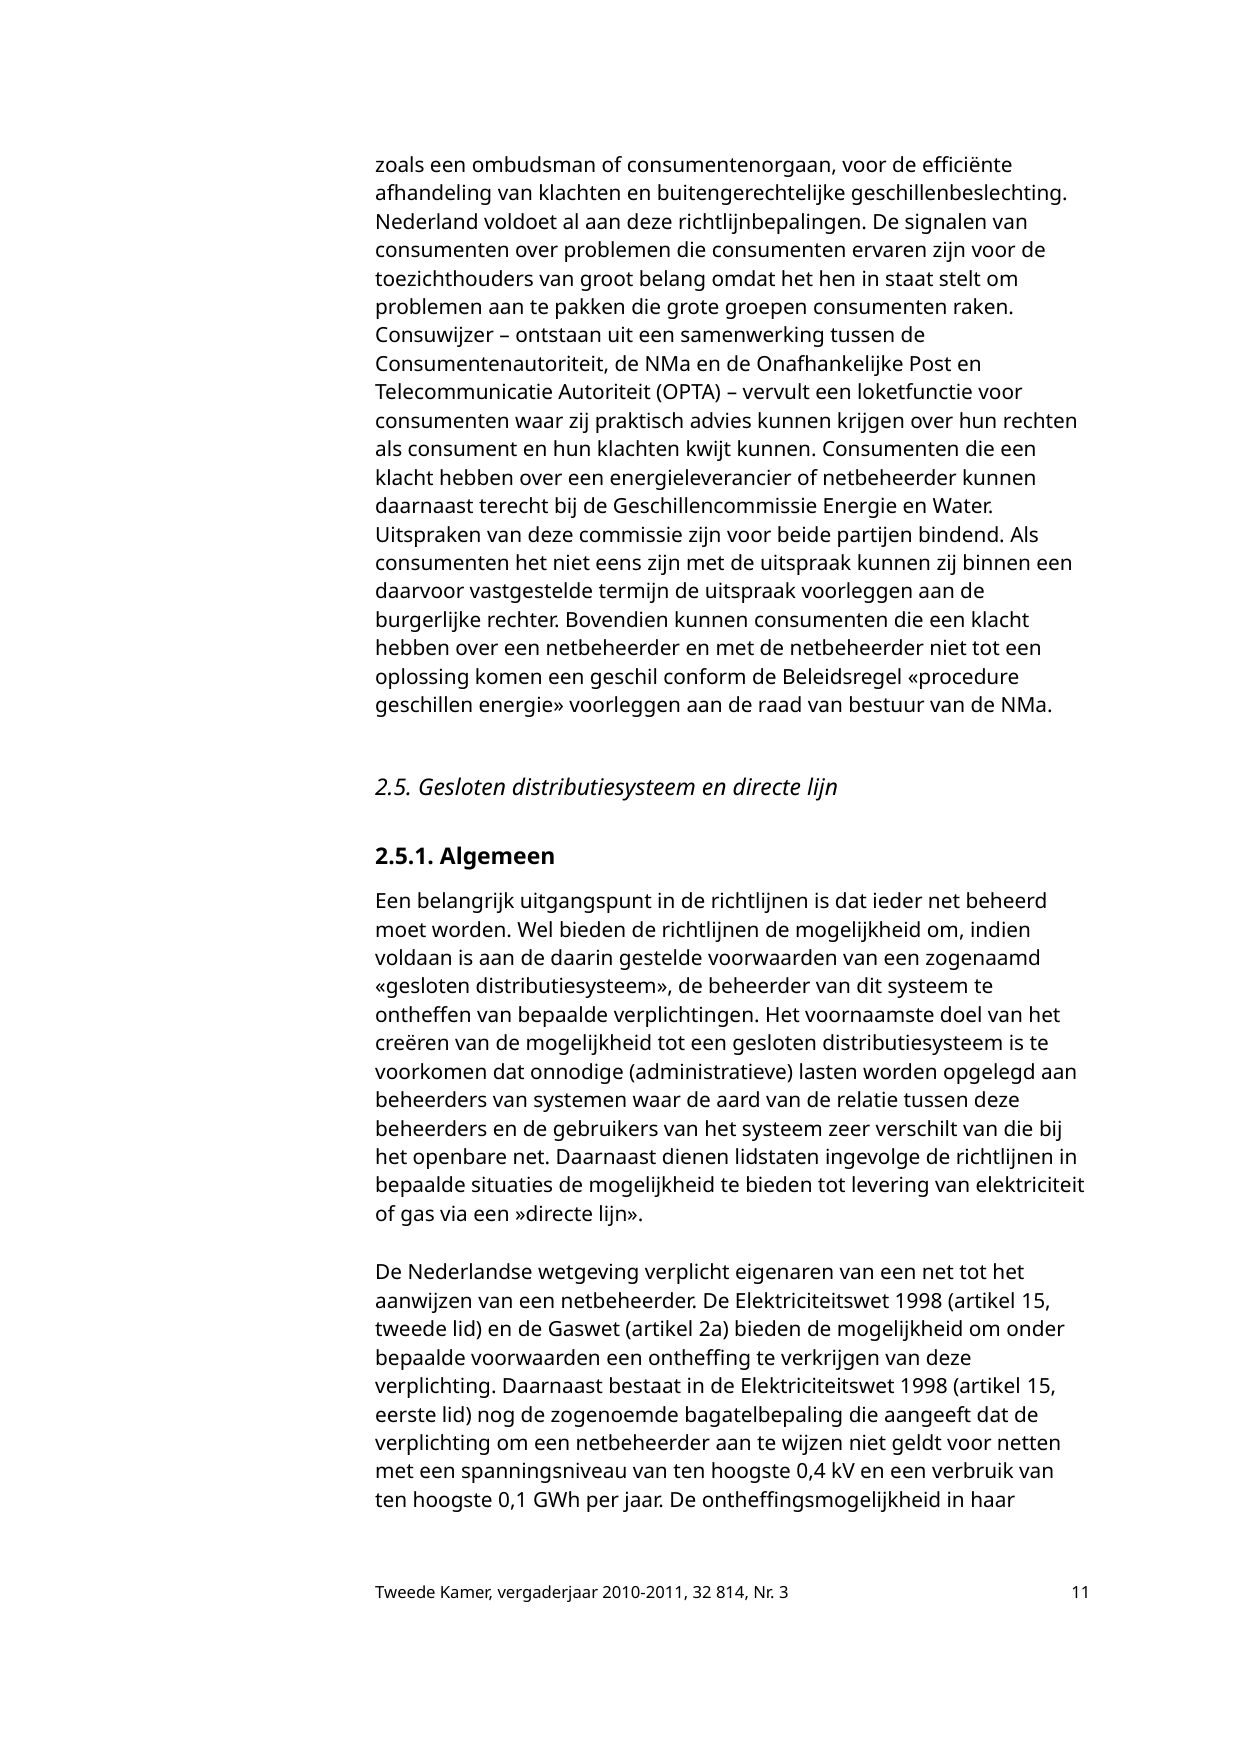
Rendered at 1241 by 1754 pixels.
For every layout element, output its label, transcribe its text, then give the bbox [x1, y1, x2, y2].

text zoals een ombudsman of consumentenorgaan, voor de efficiënte afhandeling van klachten en buitengerechtelijke geschillenbeslechting. Nederland voldoet al aan deze richtlijnbepalingen. De signalen van consumenten over problemen die consumenten ervaren zijn voor de toezichthouders van groot belang omdat het hen in staat stelt om problemen aan te pakken die grote groepen consumenten raken. Consuwijzer – ontstaan uit een samenwerking tussen de Consumentenautoriteit, de NMa en de Onafhankelijke Post en Telecommunicatie Autoriteit (OPTA) – vervult een loketfunctie voor consumenten waar zij praktisch advies kunnen krijgen over hun rechten als consument en hun klachten kwijt kunnen. Consumenten die een klacht hebben over een energieleverancier of netbeheerder kunnen daarnaast terecht bij de Geschillencommissie Energie en Water. Uitspraken van deze commissie zijn voor beide partijen bindend. Als consumenten het niet eens zijn met de uitspraak kunnen zij binnen een daarvoor vastgestelde termijn de uitspraak voorleggen aan de burgerlijke rechter. Bovendien kunnen consumenten die een klacht hebben over een netbeheerder en met de netbeheerder niet tot een oplossing komen een geschil conform de Beleidsregel «procedure geschillen energie» voorleggen aan de raad van bestuur van de NMa. [375, 150, 1090, 719]
subtitle 2.5.1. Algemeen [375, 840, 1090, 871]
subtitle 2.5. Gesloten distributiesysteem en directe lijn [375, 771, 1090, 802]
text Een belangrijk uitgangspunt in de richtlijnen is dat ieder net beheerd moet worden. Wel bieden de richtlijnen de mogelijkheid om, indien voldaan is aan de daarin gestelde voorwaarden van een zogenaamd «gesloten distributiesysteem», de beheerder van dit systeem te ontheffen van bepaalde verplichtingen. Het voornaamste doel van het creëren van de mogelijkheid tot een gesloten distributiesysteem is te voorkomen dat onnodige (administratieve) lasten worden opgelegd aan beheerders van systemen waar de aard van de relatie tussen deze beheerders en de gebruikers van het systeem zeer verschilt van die bij het openbare net. Daarnaast dienen lidstaten ingevolge de richtlijnen in bepaalde situaties de mogelijkheid te bieden tot levering van elektriciteit of gas via een »directe lijn». [375, 886, 1090, 1227]
text De Nederlandse wetgeving verplicht eigenaren van een net tot het aanwijzen van een netbeheerder. De Elektriciteitswet 1998 (artikel 15, tweede lid) en de Gaswet (artikel 2a) bieden de mogelijkheid om onder bepaalde voorwaarden een ontheffing te verkrijgen van deze verplichting. Daarnaast bestaat in de Elektriciteitswet 1998 (artikel 15, eerste lid) nog de zogenoemde bagatelbepaling die aangeeft dat de verplichting om een netbeheerder aan te wijzen niet geldt voor netten met een spanningsniveau van ten hoogste 0,4 kV en een verbruik van ten hoogste 0,1 GWh per jaar. De ontheffingsmogelijkheid in haar [375, 1257, 1090, 1513]
